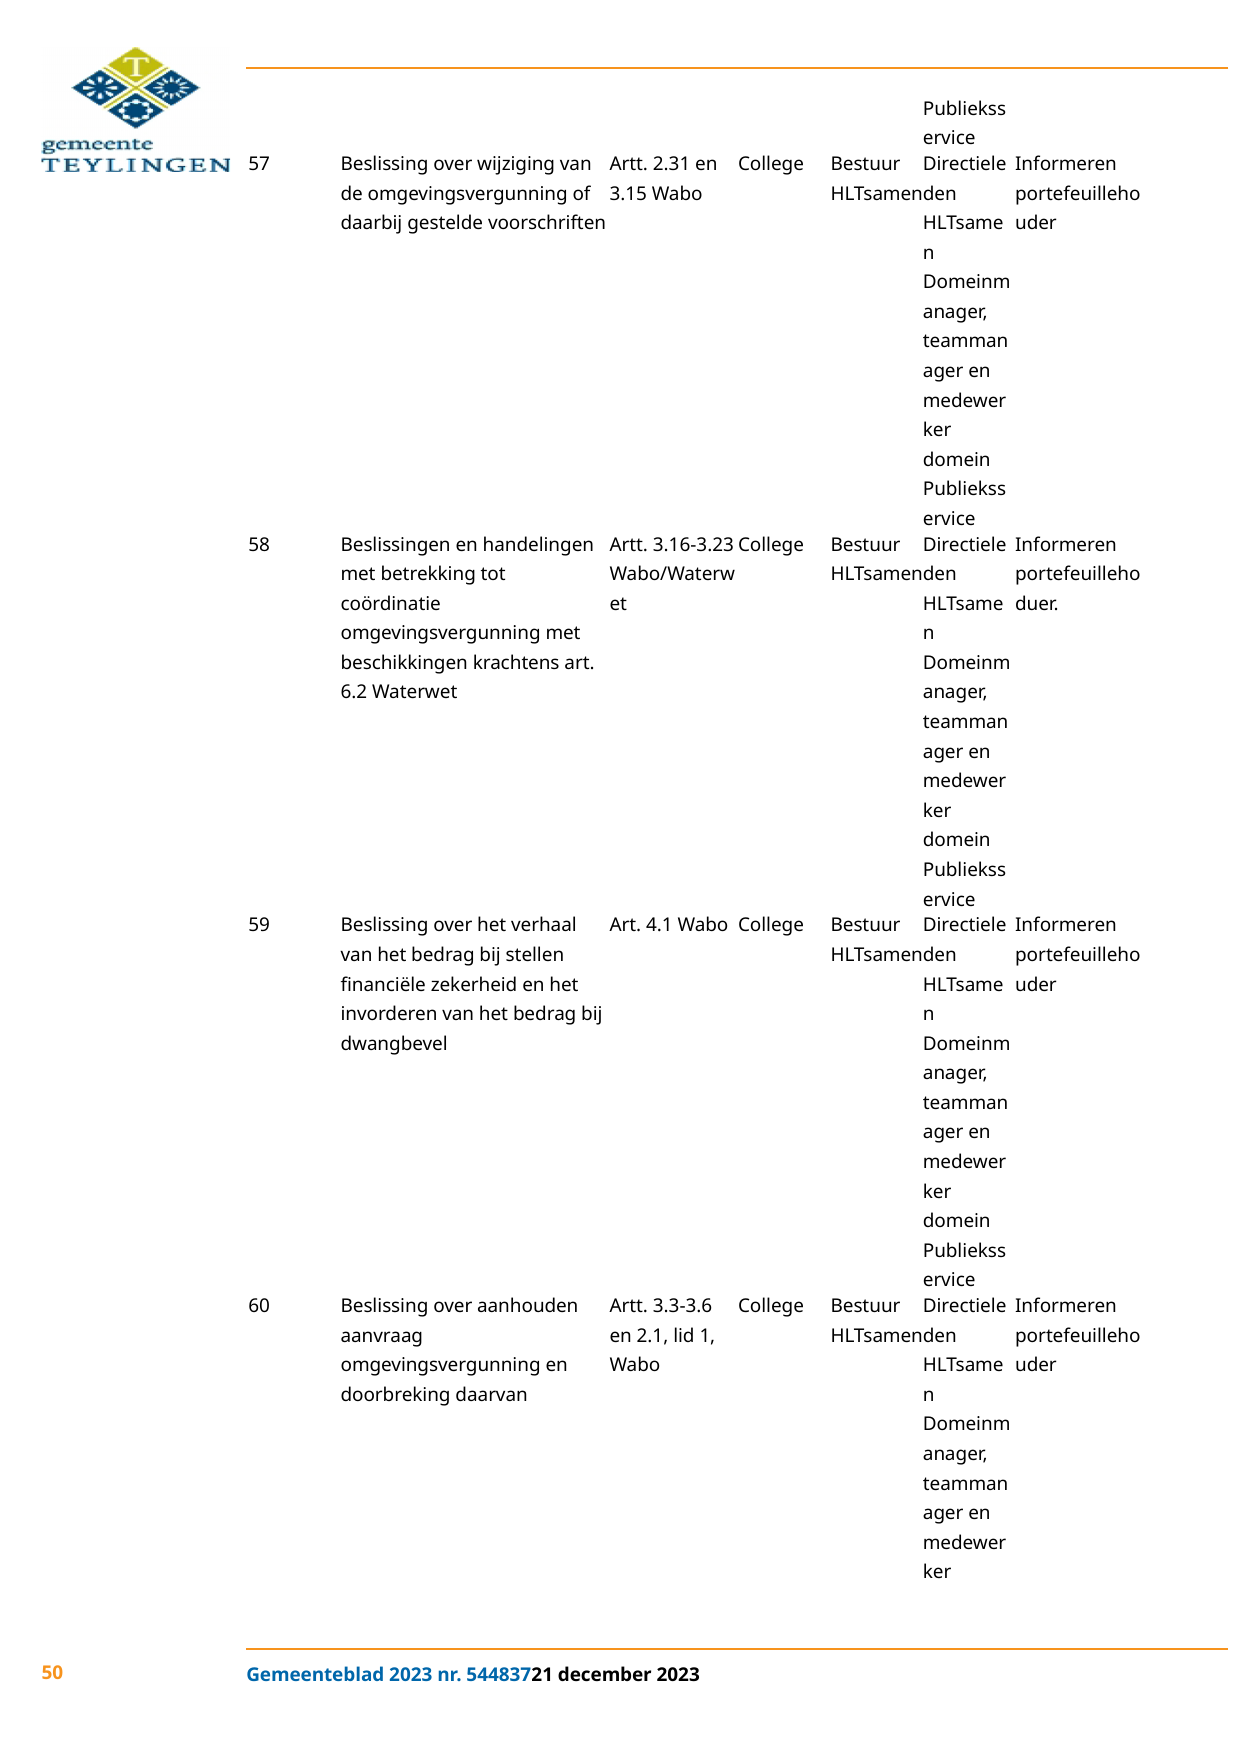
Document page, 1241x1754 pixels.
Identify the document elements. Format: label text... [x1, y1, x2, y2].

table_cell Beslissingen en handelingen met betrekking tot coördinatie omgevingsvergunning met beschikkingen krachtens art. 6.2 Waterwet [340, 531, 609, 912]
table_cell [248, 95, 340, 150]
table_cell 58 [248, 531, 340, 912]
table_cell College [738, 912, 830, 1292]
table_cell Directieleden HLTsamen Domeinmanager, teammanager en medewerker domein Publieksservice [923, 912, 1015, 1292]
table_cell Publieksservice [923, 95, 1015, 150]
table_cell 57 [248, 150, 340, 531]
table_cell Beslissing over aanhouden aanvraag omgevingsvergunning en doorbreking daarvan [340, 1292, 609, 1584]
table_cell [340, 95, 609, 150]
table_cell Beslissing over wijziging van de omgevingsvergunning of daarbij gestelde voorschriften [340, 150, 609, 531]
table_cell College [738, 150, 830, 531]
table_cell Artt. 3.16-3.23 Wabo/Waterwet [609, 531, 738, 912]
table_cell [738, 95, 830, 150]
table_cell 59 [248, 912, 340, 1292]
table_cell 60 [248, 1292, 340, 1584]
table_cell Art. 4.1 Wabo [609, 912, 738, 1292]
table_cell [830, 95, 923, 150]
table_cell Informeren portefeuillehouder [1015, 912, 1152, 1292]
picture [41, 47, 231, 172]
table_cell Artt. 2.31 en 3.15 Wabo [609, 150, 738, 531]
table_cell Directieleden HLTsamen Domeinmanager, teammanager en medewerker domein Publieksservice [923, 531, 1015, 912]
table_cell Artt. 3.3-3.6 en 2.1, lid 1, Wabo [609, 1292, 738, 1584]
table_cell Informeren portefeuillehouder [1015, 150, 1152, 531]
table_cell Informeren portefeuillehoduer. [1015, 531, 1152, 912]
table_cell Directieleden HLTsamen Domeinmanager, teammanager en medewerker domein Publieksservice [923, 150, 1015, 531]
table_cell [609, 95, 738, 150]
table_cell College [738, 1292, 830, 1584]
table_cell Beslissing over het verhaal van het bedrag bij stellen financiële zekerheid en het invorderen van het bedrag bij dwangbevel [340, 912, 609, 1292]
table_cell Bestuur HLTsamen [830, 1292, 923, 1584]
table_cell Bestuur HLTsamen [830, 531, 923, 912]
table_cell Bestuur HLTsamen [830, 150, 923, 531]
table_cell Bestuur HLTsamen [830, 912, 923, 1292]
table_cell Informeren portefeuillehouder [1015, 1292, 1152, 1584]
table_cell [1015, 95, 1152, 150]
table_cell College [738, 531, 830, 912]
table_cell Directieleden HLTsamen Domeinmanager, teammanager en medewerker [923, 1292, 1015, 1584]
